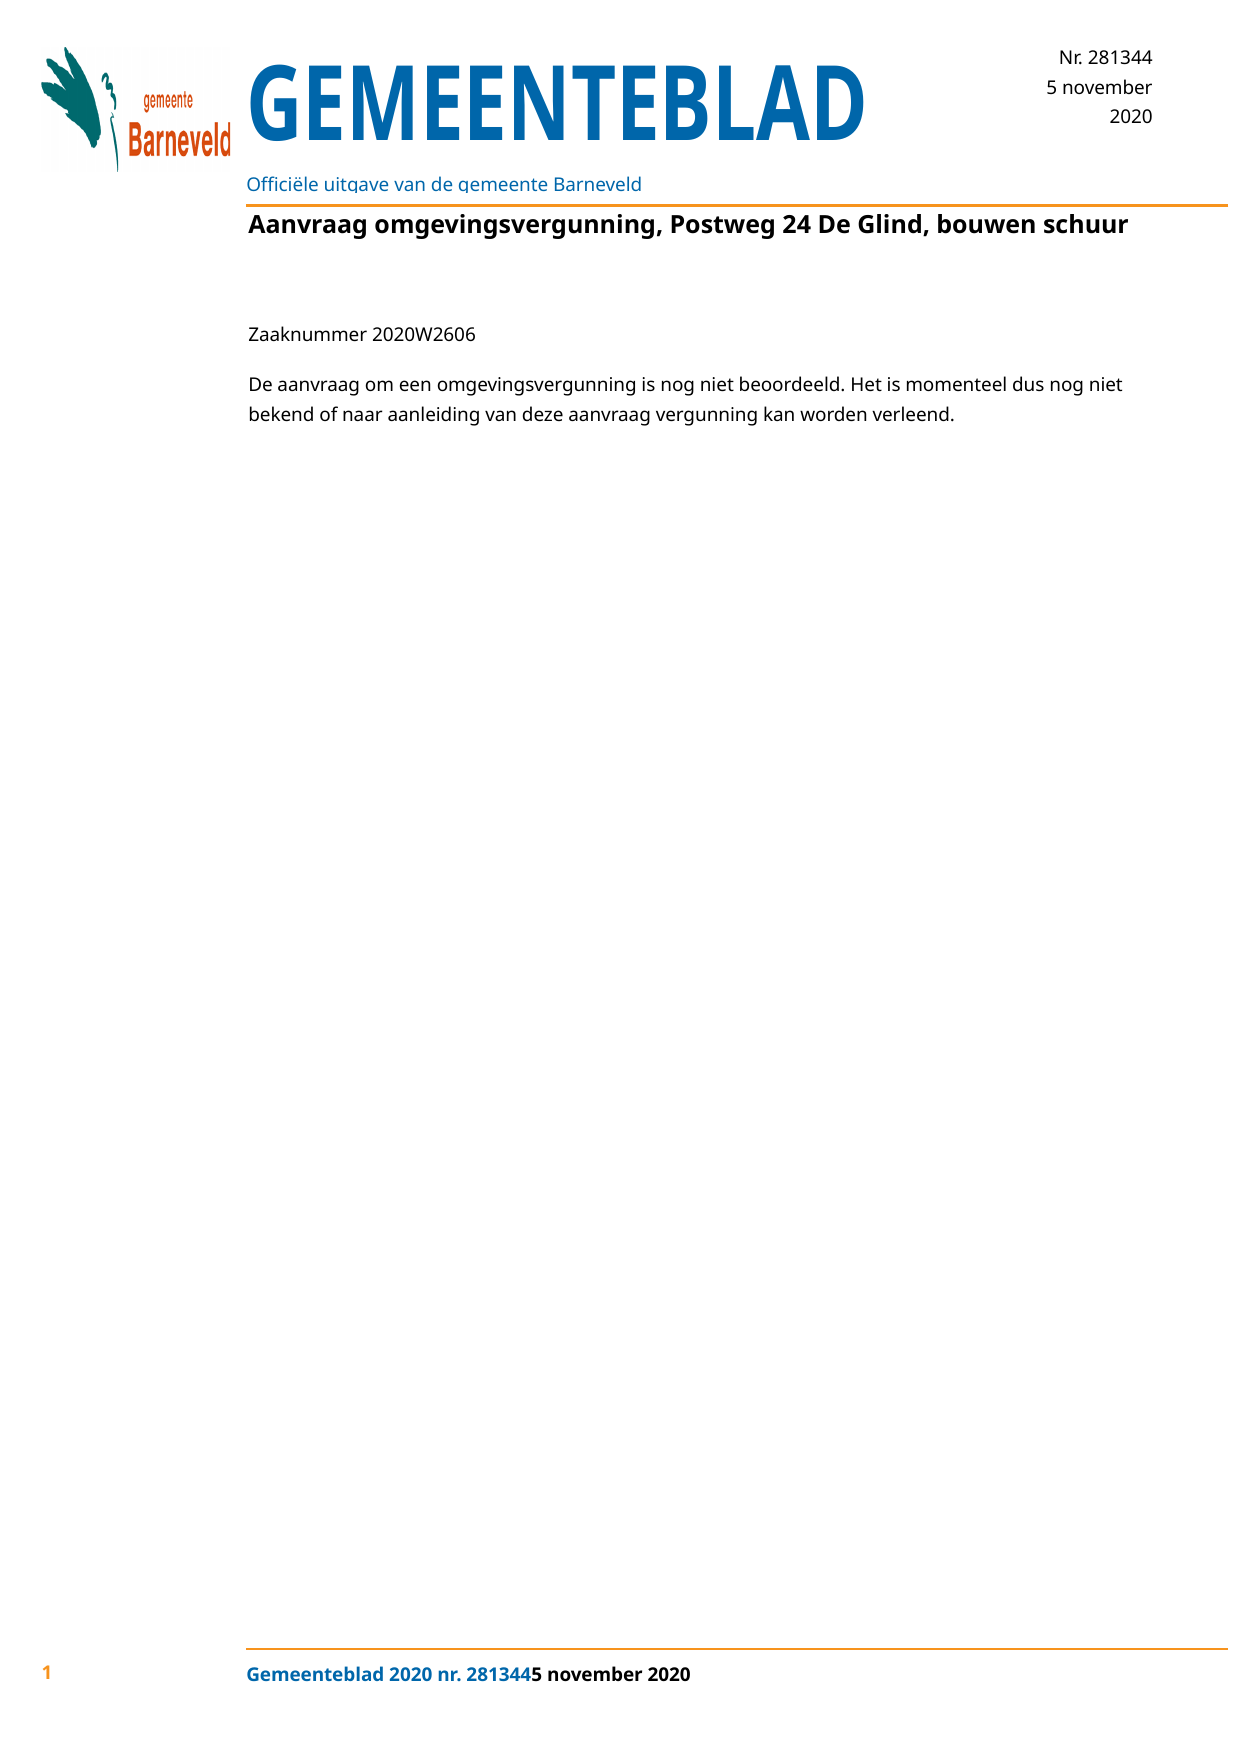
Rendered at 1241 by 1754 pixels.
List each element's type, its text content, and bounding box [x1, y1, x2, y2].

picture [41, 47, 231, 172]
text De aanvraag om een omgevingsvergunning is nog niet beoordeeld. Het is momenteel dus nog niet bekend of naar aanleiding van deze aanvraag vergunning kan worden verleend. [248, 371, 1152, 426]
text Zaaknummer 2020W2606 [248, 321, 1152, 346]
text Aanvraag omgevingsvergunning, Postweg 24 De Glind, bouwen schuur [248, 207, 1152, 241]
